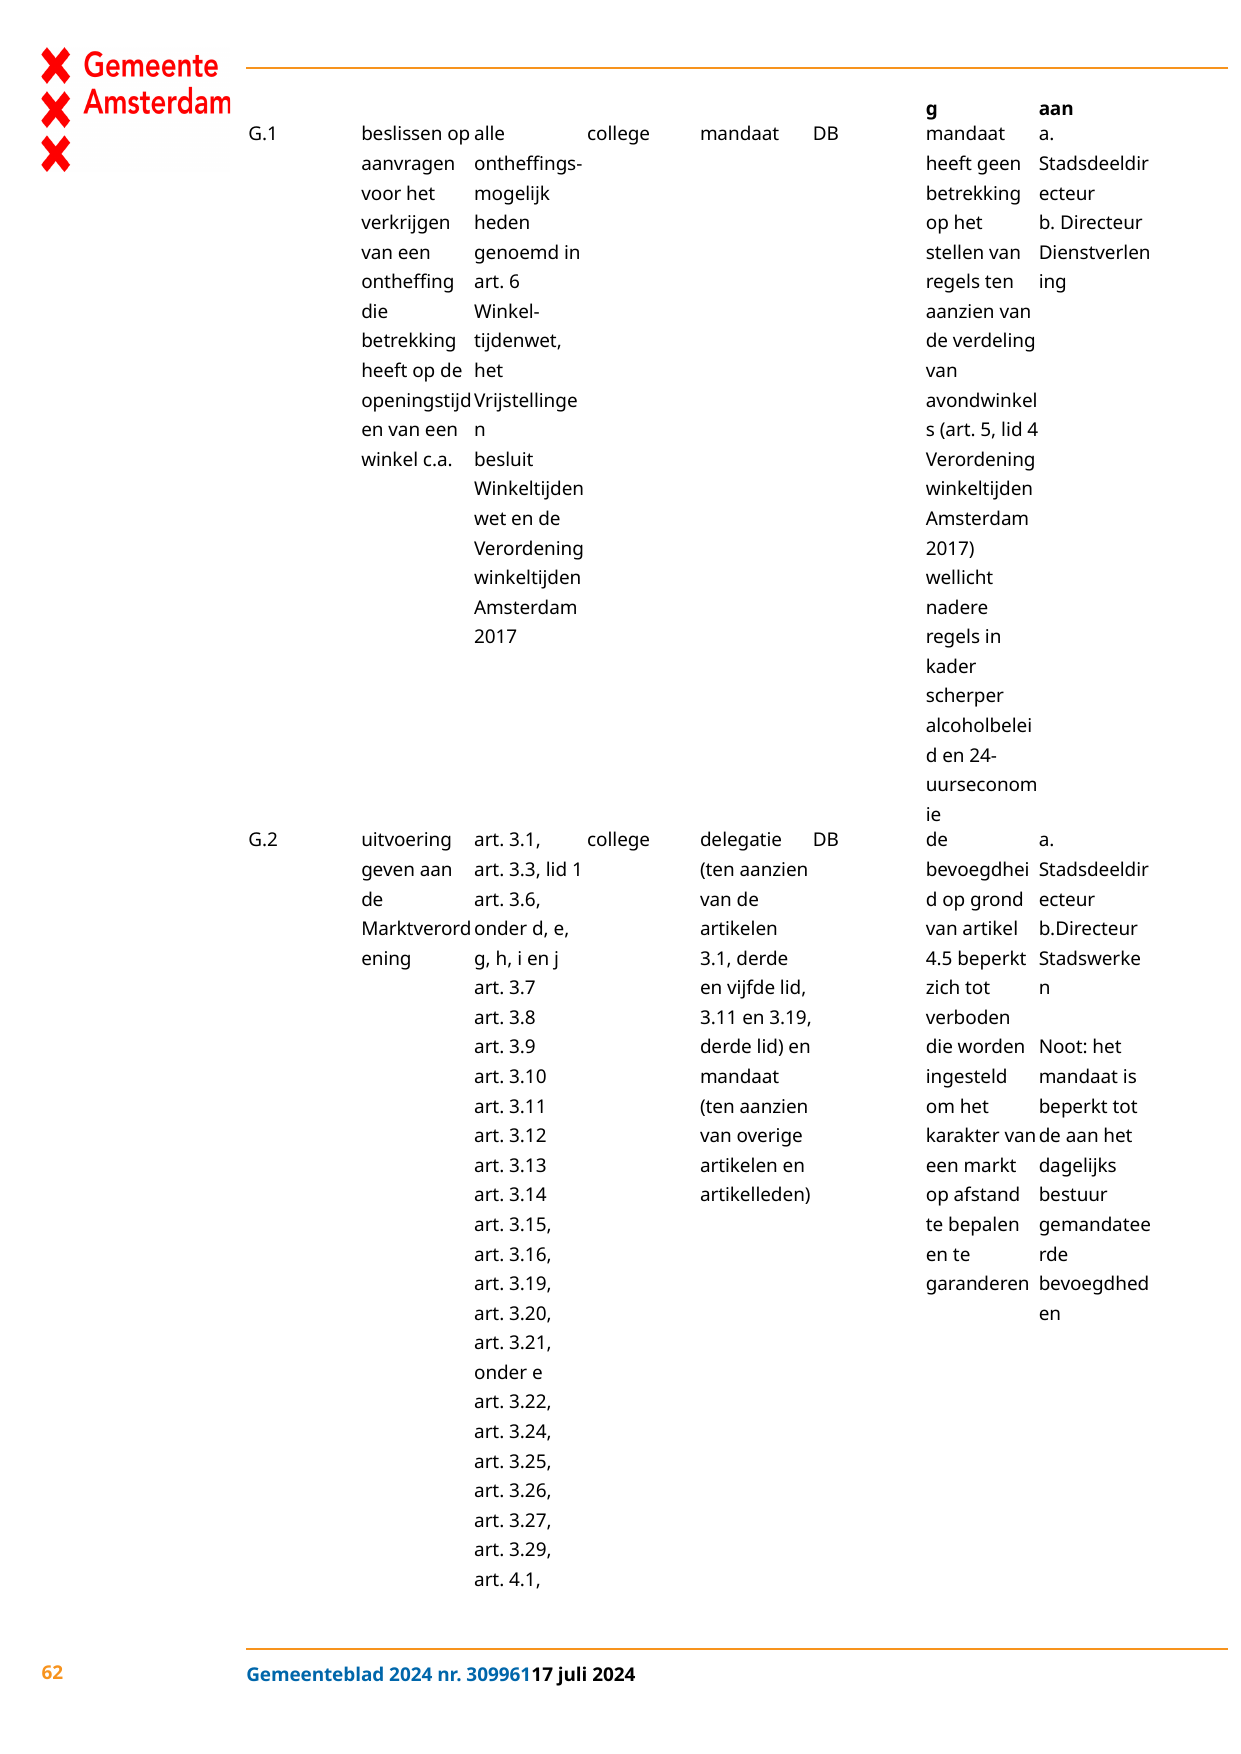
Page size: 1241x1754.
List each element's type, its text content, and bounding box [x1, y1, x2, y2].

table_cell college [587, 827, 700, 1592]
table_cell DB [813, 827, 926, 1592]
table_cell beslissen op aanvragen voor het verkrijgen van een ontheffing die betrekking heeft op de openingstijden van een winkel c.a. [361, 121, 474, 827]
table_cell G.2 [248, 827, 361, 1592]
table_cell G.1 [248, 121, 361, 827]
table_cell delegatie (ten aanzien van de artikelen 3.1, derde en vijfde lid, 3.11 en 3.19, derde lid) en mandaat (ten aanzien van overige artikelen en artikelleden) [700, 827, 813, 1592]
table_cell a. Stadsdeeldirecteur b. Directeur Dienstverlening [1039, 121, 1152, 827]
table_cell mandaat heeft geen betrekking op het stellen van regels ten aanzien van de verdeling van avondwinkels (art. 5, lid 4 Verordening winkeltijden Amsterdam 2017) wellicht nadere regels in kader scherper alcoholbeleid en 24-uurseconomie [926, 121, 1038, 827]
table_header [700, 95, 813, 121]
table_cell a. Stadsdeeldirecteur b.Directeur Stadswerken Noot: het mandaat is beperkt tot de aan het dagelijks bestuur gemandateerde bevoegdheden [1039, 827, 1152, 1592]
table_cell alle ontheffings-mogelijk heden genoemd in art. 6 Winkel-tijdenwet, het Vrijstellingen besluit Winkeltijdenwet en de Verordening winkeltijden Amsterdam 2017 [474, 121, 587, 827]
table_cell college [587, 121, 700, 827]
table_header g [926, 95, 1038, 121]
table_cell de bevoegdheid op grond van artikel 4.5 beperkt zich tot verboden die worden ingesteld om het karakter van een markt op afstand te bepalen en te garanderen [926, 827, 1038, 1592]
table_header [587, 95, 700, 121]
table_header [813, 95, 926, 121]
table_cell DB [813, 121, 926, 827]
table_header [361, 95, 474, 121]
picture [41, 47, 231, 172]
table_header aan [1039, 95, 1152, 121]
table_cell art. 3.1, art. 3.3, lid 1 art. 3.6, onder d, e, g, h, i en j art. 3.7 art. 3.8 art. 3.9 art. 3.10 art. 3.11 art. 3.12 art. 3.13 art. 3.14 art. 3.15, art. 3.16, art. 3.19, art. 3.20, art. 3.21, onder e art. 3.22, art. 3.24, art. 3.25, art. 3.26, art. 3.27, art. 3.29, art. 4.1, [474, 827, 587, 1592]
table_cell mandaat [700, 121, 813, 827]
table_cell uitvoering geven aan de Marktverordening [361, 827, 474, 1592]
table_header [248, 95, 361, 121]
table_header [474, 95, 587, 121]
